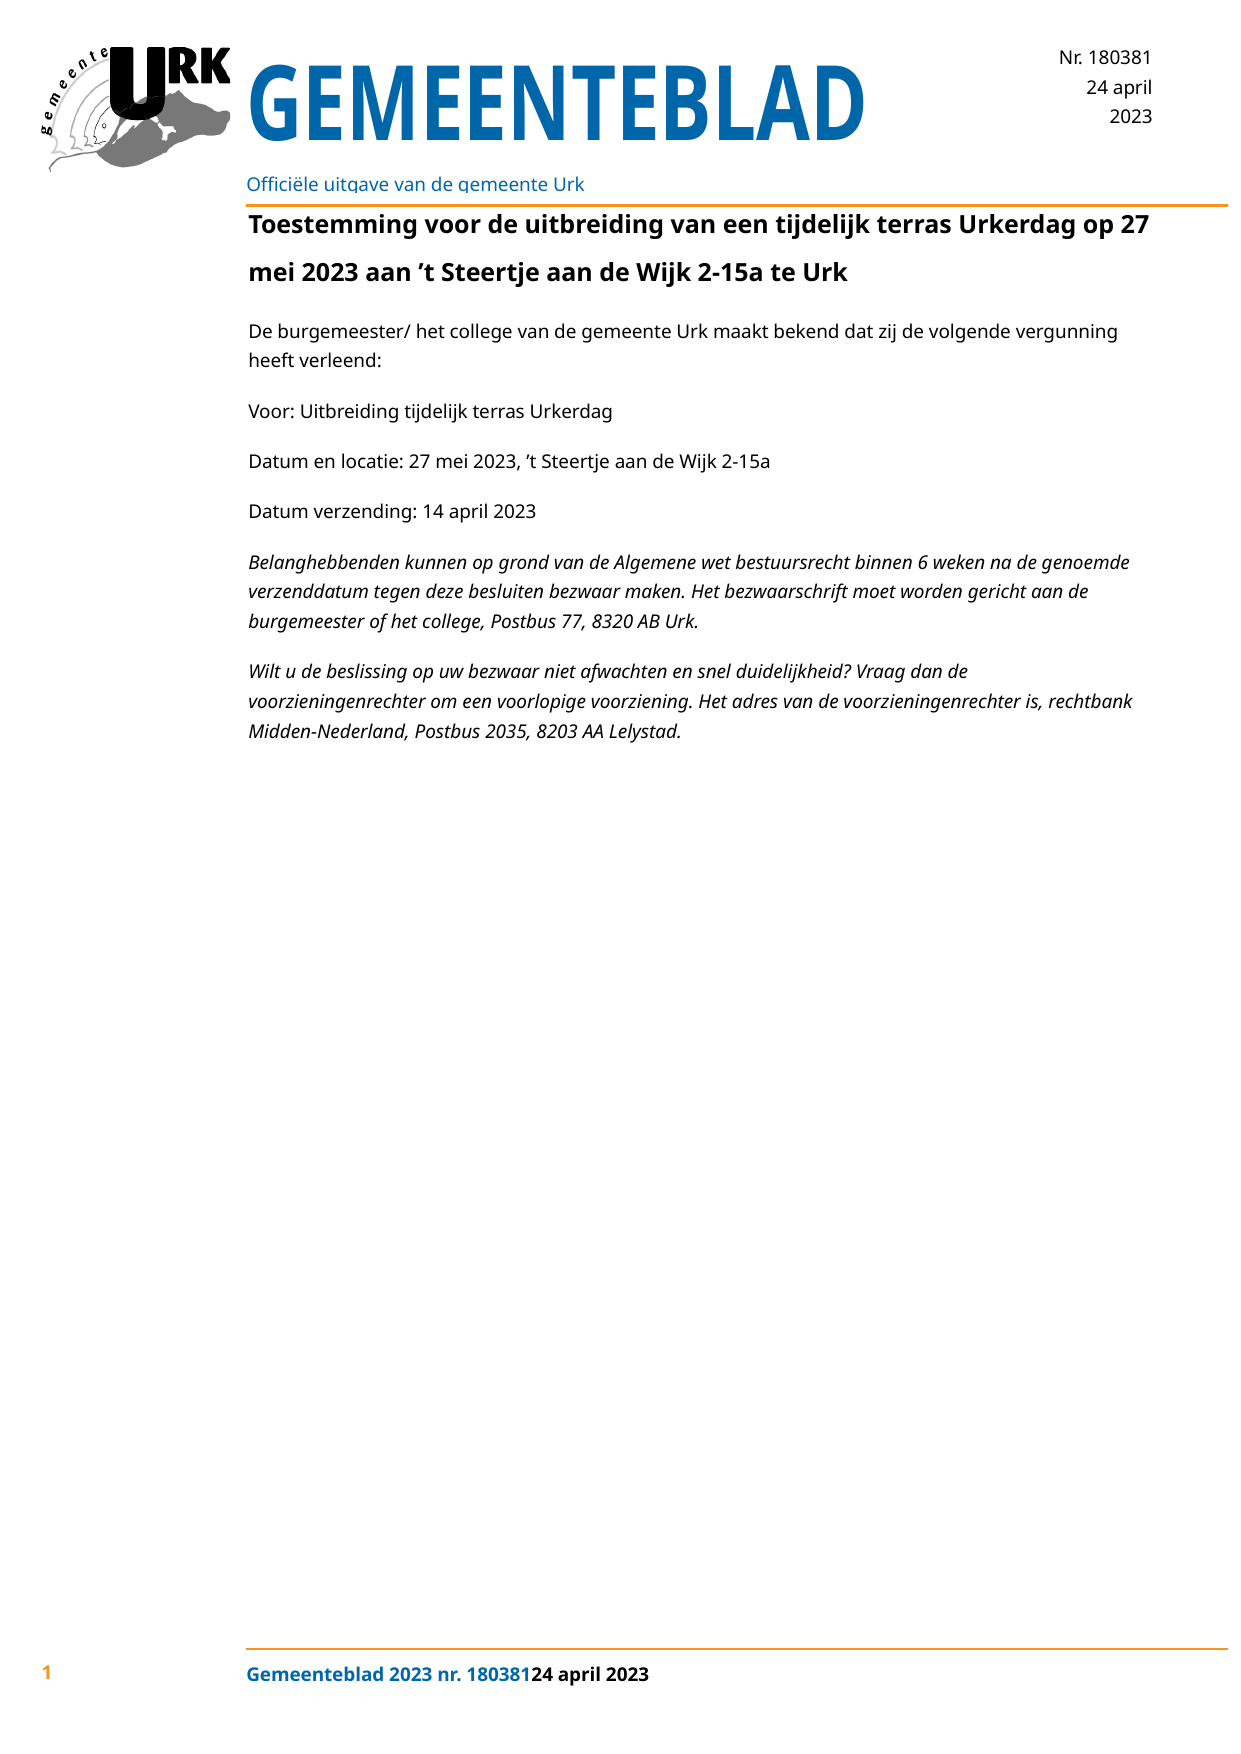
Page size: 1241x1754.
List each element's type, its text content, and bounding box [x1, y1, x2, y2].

text Datum verzending: 14 april 2023 [248, 499, 1152, 524]
text De burgemeester/ het college van de gemeente Urk maakt bekend dat zij de volgende vergunning heeft verleend: [248, 318, 1152, 373]
text Voor: Uitbreiding tijdelijk terras Urkerdag [248, 398, 1152, 424]
text Belanghebbenden kunnen op grond van de Algemene wet bestuursrecht binnen 6 weken na de genoemde verzenddatum tegen deze besluiten bezwaar maken. Het bezwaarschrift moet worden gericht aan de burgemeester of het college, Postbus 77, 8320 AB Urk. [248, 549, 1152, 634]
text Datum en locatie: 27 mei 2023, ’t Steertje aan de Wijk 2-15a [248, 448, 1152, 474]
text Wilt u de beslissing op uw bezwaar niet afwachten en snel duidelijkheid? Vraag dan de voorzieningenrechter om een voorlopige voorziening. Het adres van de voorzieningenrechter is, rechtbank Midden-Nederland, Postbus 2035, 8203 AA Lelystad. [248, 659, 1152, 744]
picture [41, 47, 231, 172]
text Toestemming voor de uitbreiding van een tijdelijk terras Urkerdag op 27 mei 2023 aan ’t Steertje aan de Wijk 2-15a te Urk [248, 207, 1152, 288]
